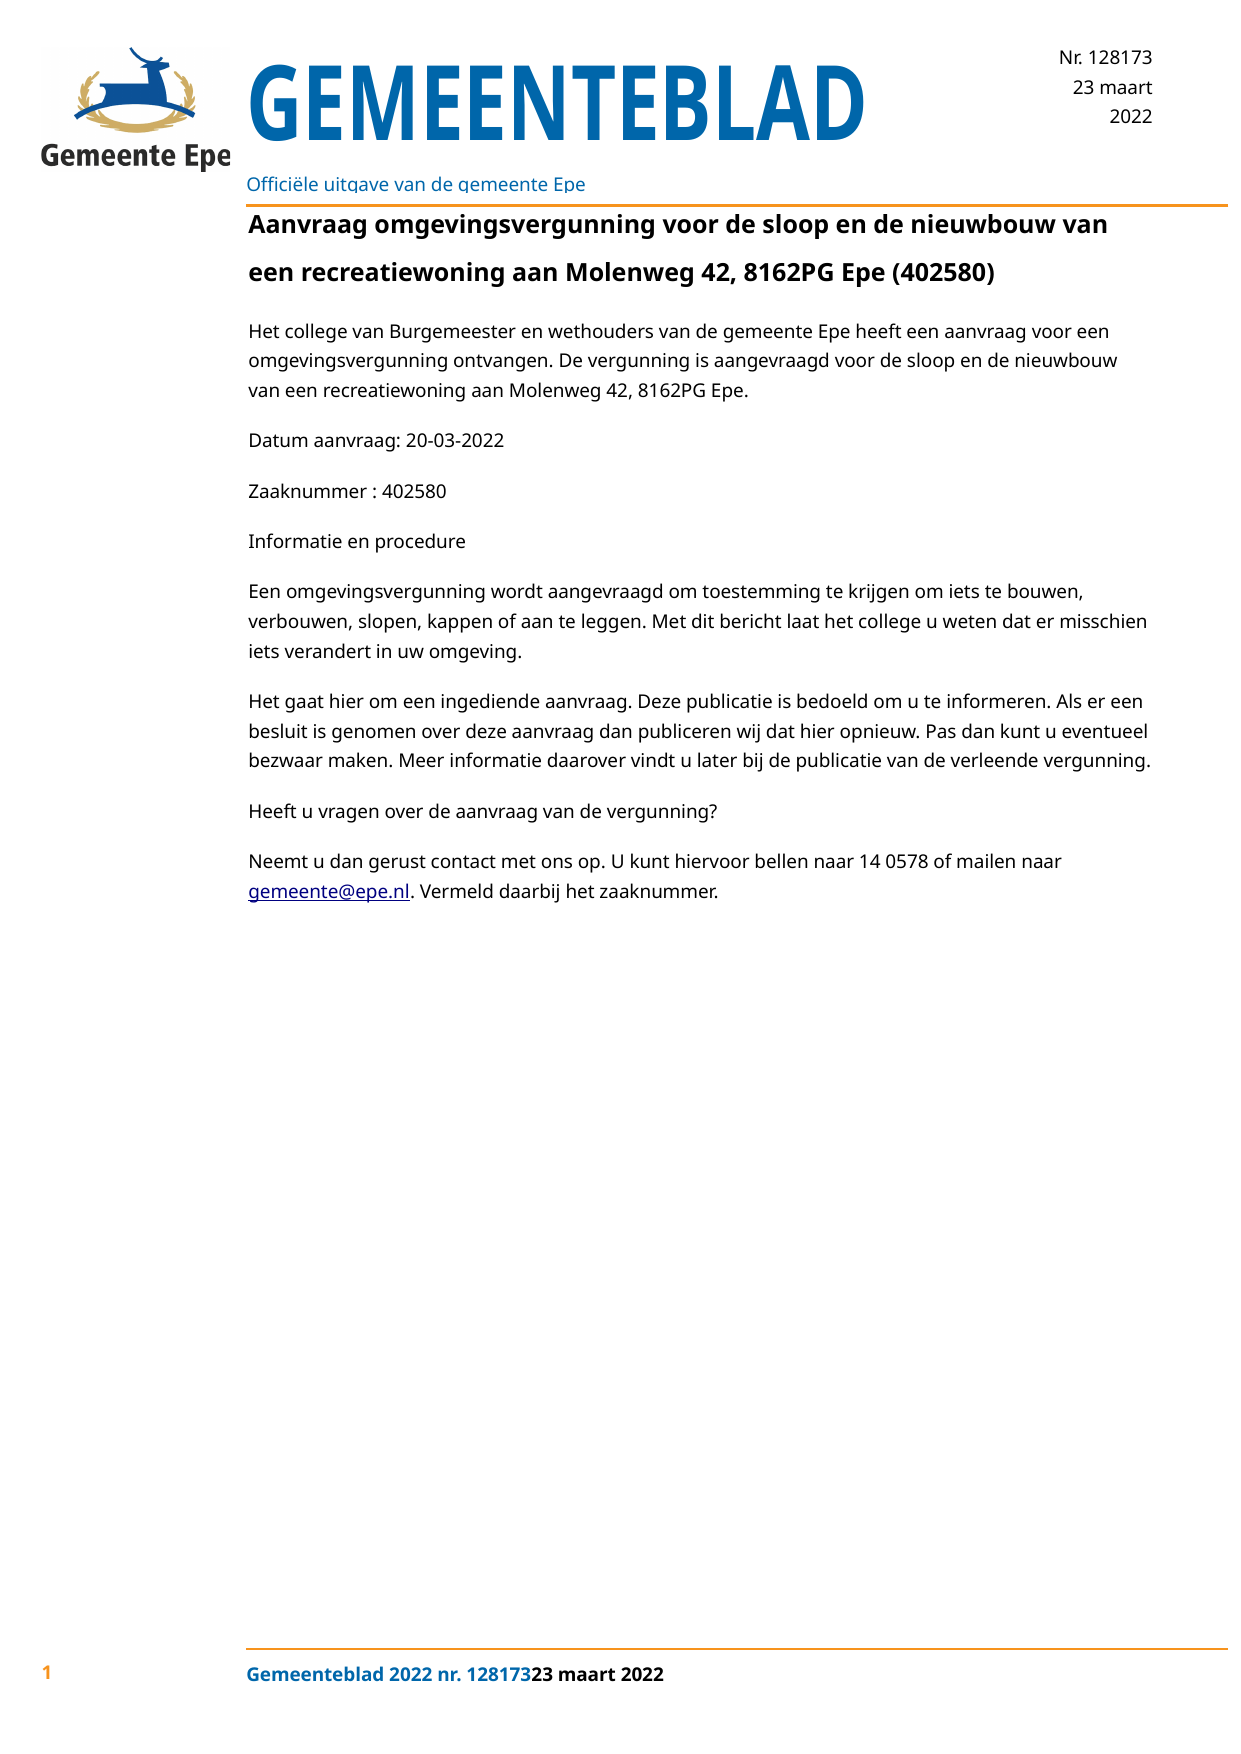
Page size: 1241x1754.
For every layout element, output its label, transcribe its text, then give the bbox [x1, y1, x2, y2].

text Datum aanvraag: 20-03-2022 [248, 427, 1152, 453]
text Een omgevingsvergunning wordt aangevraagd om toestemming te krijgen om iets te bouwen, verbouwen, slopen, kappen of aan te leggen. Met dit bericht laat het college u weten dat er misschien iets verandert in uw omgeving. [248, 579, 1152, 664]
text Zaaknummer : 402580 [248, 478, 1152, 504]
text Aanvraag omgevingsvergunning voor de sloop en de nieuwbouw van een recreatiewoning aan Molenweg 42, 8162PG Epe (402580) [248, 207, 1152, 288]
text Het gaat hier om een ingediende aanvraag. Deze publicatie is bedoeld om u te informeren. Als er een besluit is genomen over deze aanvraag dan publiceren wij dat hier opnieuw. Pas dan kunt u eventueel bezwaar maken. Meer informatie daarover vindt u later bij de publicatie van de verleende vergunning. [248, 688, 1152, 773]
picture [41, 47, 231, 172]
text Neemt u dan gerust contact met ons op. U kunt hiervoor bellen naar 14 0578 of mailen naar gemeente@epe.nl. Vermeld daarbij het zaaknummer. [248, 848, 1152, 904]
text Heeft u vragen over de aanvraag van de vergunning? [248, 798, 1152, 824]
text Informatie en procedure [248, 528, 1152, 554]
text Het college van Burgemeester en wethouders van de gemeente Epe heeft een aanvraag voor een omgevingsvergunning ontvangen. De vergunning is aangevraagd voor de sloop en de nieuwbouw van een recreatiewoning aan Molenweg 42, 8162PG Epe. [248, 318, 1152, 403]
